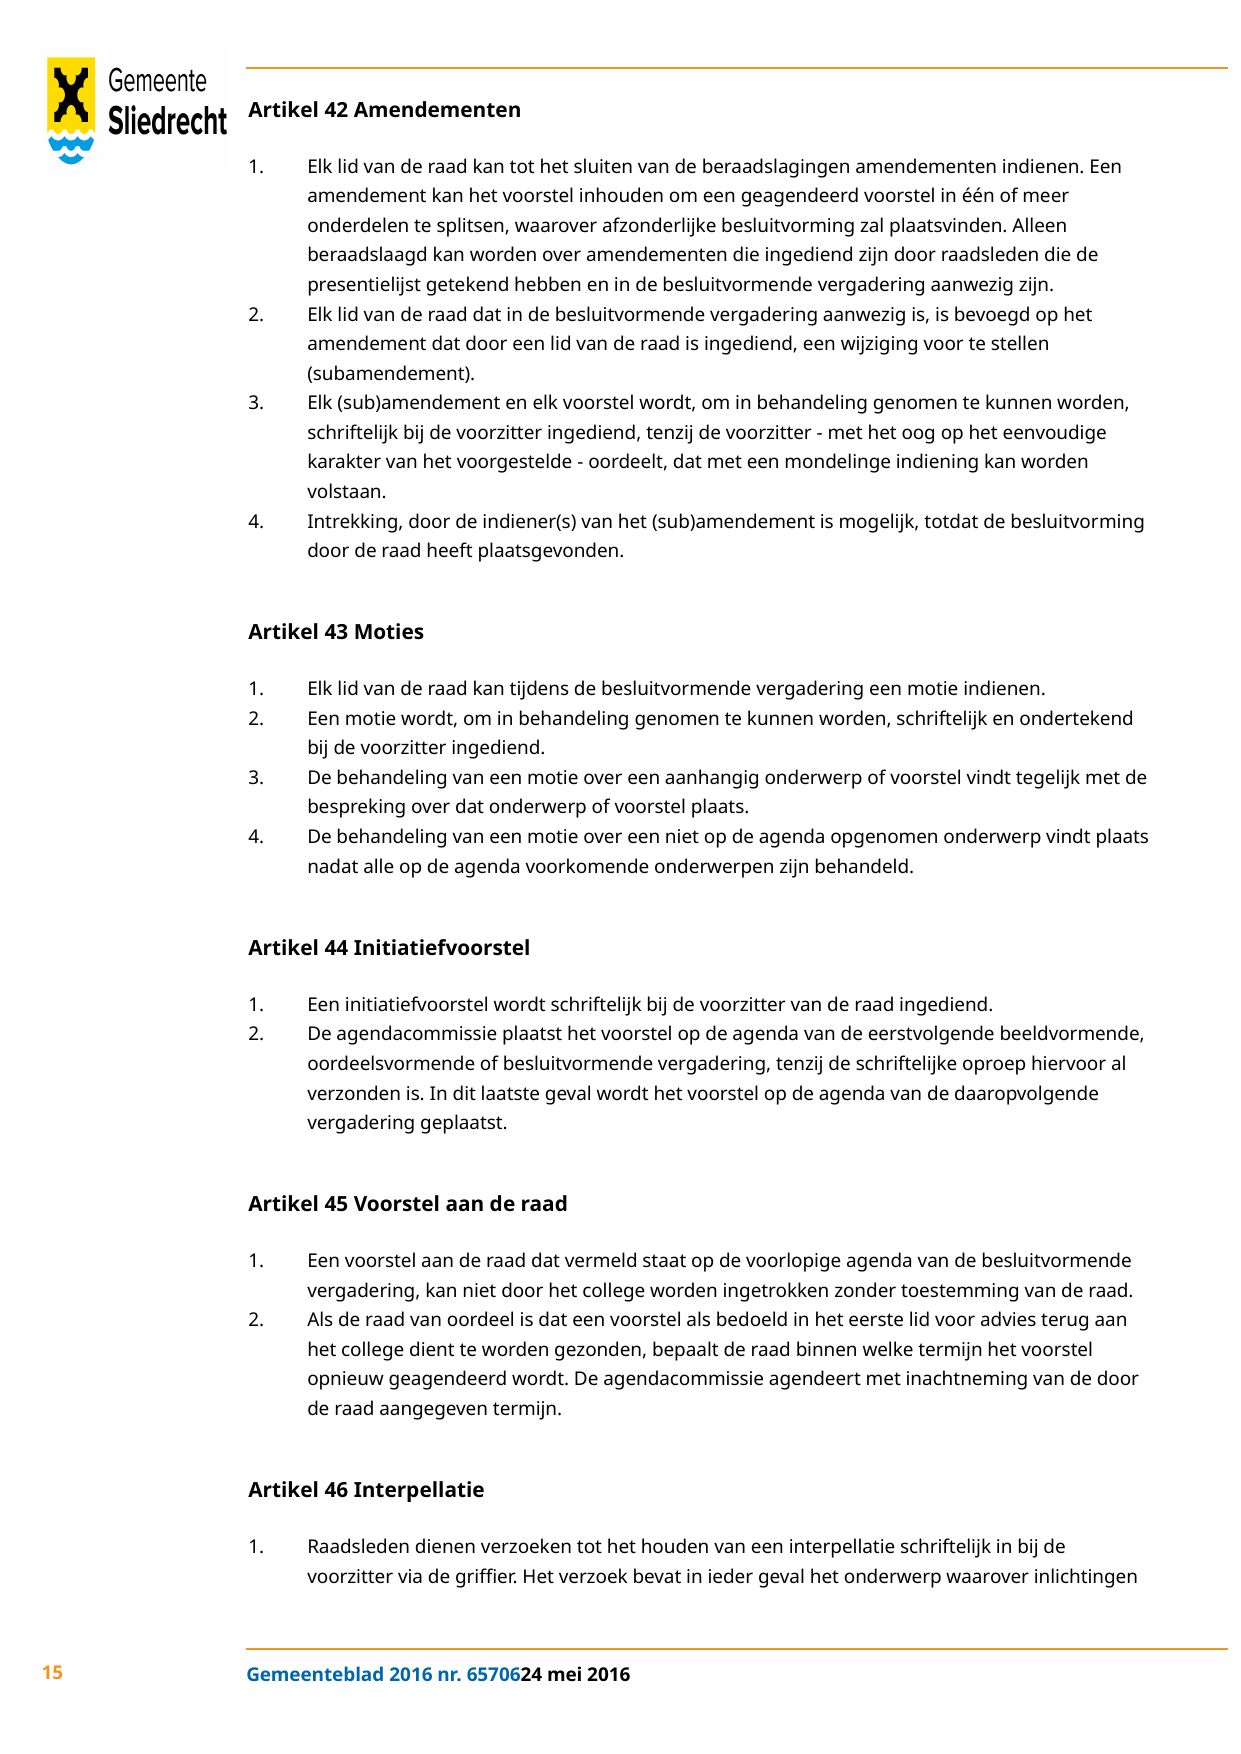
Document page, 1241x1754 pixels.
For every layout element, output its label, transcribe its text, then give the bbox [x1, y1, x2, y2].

list Als de raad van oordeel is dat een voorstel als bedoeld in het eerste lid voor advies terug aan het college dient te worden gezonden, bepaalt de raad binnen welke termijn het voorstel opnieuw geagendeerd wordt. De agendacommissie agendeert met inachtneming van de door de raad aangegeven termijn. [248, 1306, 1152, 1421]
list Een initiatiefvoorstel wordt schriftelijk bij de voorzitter van de raad ingediend. [248, 991, 1152, 1017]
text Artikel 42 Amendementen [248, 95, 1152, 123]
text Artikel 46 Interpellatie [248, 1475, 1152, 1504]
list Een motie wordt, om in behandeling genomen te kunnen worden, schriftelijk en ondertekend bij de voorzitter ingediend. [248, 705, 1152, 760]
text Artikel 45 Voorstel aan de raad [248, 1189, 1152, 1218]
list De behandeling van een motie over een niet op de agenda opgenomen onderwerp vindt plaats nadat alle op de agenda voorkomende onderwerpen zijn behandeld. [248, 823, 1152, 879]
list Elk lid van de raad dat in de besluitvormende vergadering aanwezig is, is bevoegd op het amendement dat door een lid van de raad is ingediend, een wijziging voor te stellen (subamendement). [248, 301, 1152, 386]
list Elk lid van de raad kan tijdens de besluitvormende vergadering een motie indienen. [248, 675, 1152, 701]
list De behandeling van een motie over een aanhangig onderwerp of voorstel vindt tegelijk met de bespreking over dat onderwerp of voorstel plaats. [248, 764, 1152, 819]
text Artikel 43 Moties [248, 617, 1152, 646]
list Raadsleden dienen verzoeken tot het houden van een interpellatie schriftelijk in bij de voorzitter via de griffier. Het verzoek bevat in ieder geval het onderwerp waarover inlichtingen [248, 1533, 1152, 1588]
list Een voorstel aan de raad dat vermeld staat op de voorlopige agenda van de besluitvormende vergadering, kan niet door het college worden ingetrokken zonder toestemming van de raad. [248, 1247, 1152, 1303]
picture [41, 47, 231, 172]
list Elk lid van de raad kan tot het sluiten van de beraadslagingen amendementen indienen. Een amendement kan het voorstel inhouden om een geagendeerd voorstel in één of meer onderdelen te splitsen, waarover afzonderlijke besluitvorming zal plaatsvinden. Alleen beraadslaagd kan worden over amendementen die ingediend zijn door raadsleden die de presentielijst getekend hebben en in de besluitvormende vergadering aanwezig zijn. [248, 153, 1152, 297]
list Elk (sub)amendement en elk voorstel wordt, om in behandeling genomen te kunnen worden, schriftelijk bij de voorzitter ingediend, tenzij de voorzitter - met het oog op het eenvoudige karakter van het voorgestelde - oordeelt, dat met een mondelinge indiening kan worden volstaan. [248, 389, 1152, 504]
list Intrekking, door de indiener(s) van het (sub)amendement is mogelijk, totdat de besluitvor­ming door de raad heeft plaatsgevonden. [248, 508, 1152, 563]
list De agendacommissie plaatst het voorstel op de agenda van de eerstvolgende beeldvormende, oordeelsvormende of besluitvormende vergadering, tenzij de schriftelijke oproep hiervoor al verzonden is. In dit laatste geval wordt het voorstel op de agenda van de daaropvolgende vergadering geplaatst. [248, 1021, 1152, 1135]
text Artikel 44 Initiatiefvoorstel [248, 933, 1152, 961]
